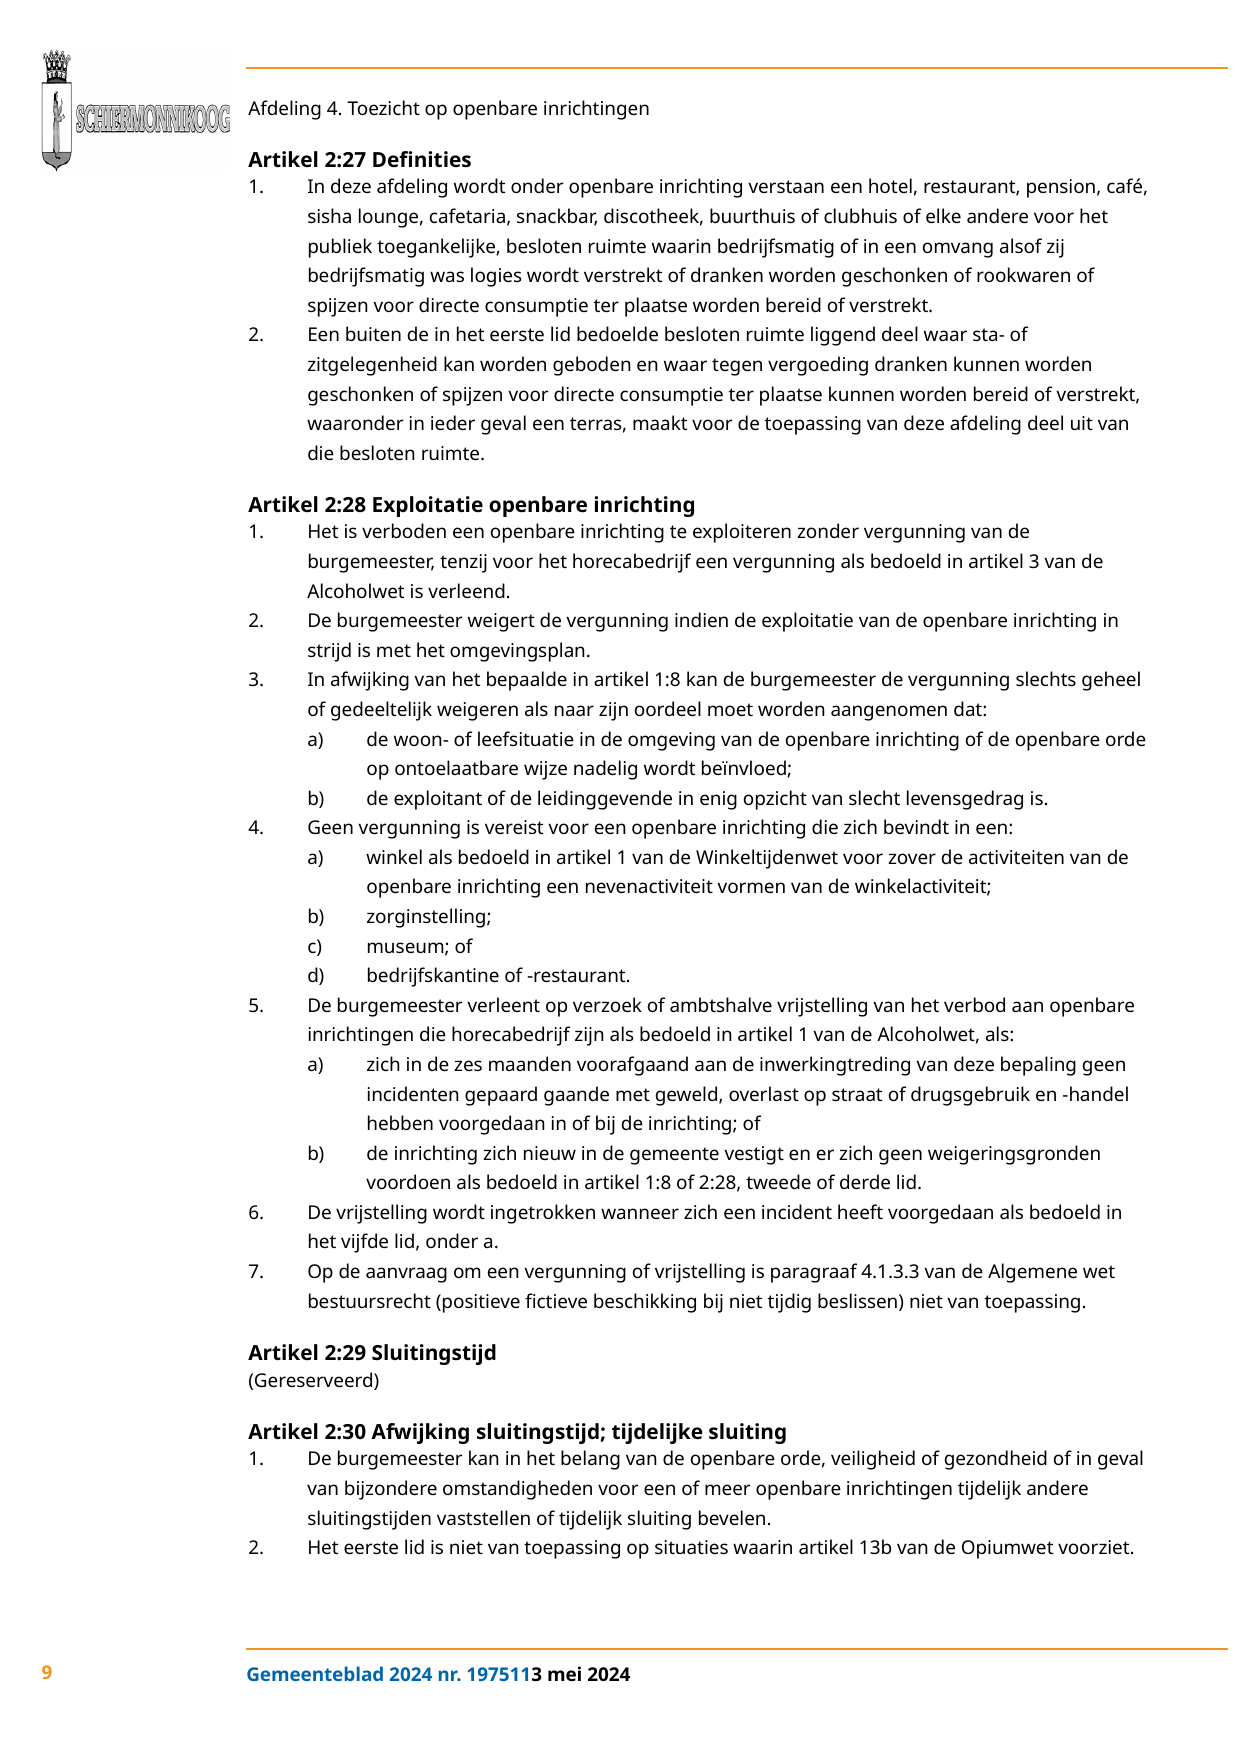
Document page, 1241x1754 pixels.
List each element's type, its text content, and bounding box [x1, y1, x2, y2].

list De burgemeester kan in het belang van de openbare orde, veiligheid of gezondheid of in geval van bijzondere omstandigheden voor een of meer openbare inrichtingen tijdelijk andere sluitingstijden vaststellen of tijdelijk sluiting bevelen. [248, 1446, 1152, 1531]
list Het eerste lid is niet van toepassing op situaties waarin artikel 13b van de Opiumwet voorziet. [248, 1534, 1152, 1560]
list bedrijfskantine of -restaurant. [307, 962, 1152, 988]
list In deze afdeling wordt onder openbare inrichting verstaan een hotel, restaurant, pension, café, sisha lounge, cafetaria, snackbar, discotheek, buurthuis of clubhuis of elke andere voor het publiek toegankelijke, besloten ruimte waarin bedrijfsmatig of in een omvang alsof zij bedrijfsmatig was logies wordt verstrekt of dranken worden geschonken of rookwaren of spijzen voor directe consumptie ter plaatse worden bereid of verstrekt. [248, 174, 1152, 318]
list Het is verboden een openbare inrichting te exploiteren zonder vergunning van de burgemeester, tenzij voor het horecabedrijf een vergunning als bedoeld in artikel 3 van de Alcoholwet is verleend. [248, 519, 1152, 604]
list De vrijstelling wordt ingetrokken wanneer zich een incident heeft voorgedaan als bedoeld in het vijfde lid, onder a. [248, 1199, 1152, 1254]
list de inrichting zich nieuw in de gemeente vestigt en er zich geen weigeringsgronden voordoen als bedoeld in artikel 1:8 of 2:28, tweede of derde lid. [307, 1140, 1152, 1195]
picture [41, 47, 231, 172]
list de woon- of leefsituatie in de omgeving van de openbare inrichting of de openbare orde op ontoelaatbare wijze nadelig wordt beïnvloed; [307, 726, 1152, 781]
list Geen vergunning is vereist voor een openbare inrichting die zich bevindt in een: [248, 814, 1152, 840]
text Afdeling 4. Toezicht op openbare inrichtingen [248, 95, 1152, 121]
text Artikel 2:30 Afwijking sluitingstijd; tijdelijke sluiting [248, 1417, 1152, 1446]
list de exploitant of de leidinggevende in enig opzicht van slecht levensgedrag is. [307, 785, 1152, 811]
text Artikel 2:29 Sluitingstijd [248, 1338, 1152, 1367]
list In afwijking van het bepaalde in artikel 1:8 kan de burgemeester de vergunning slechts geheel of gedeeltelijk weigeren als naar zijn oordeel moet worden aangenomen dat: [248, 667, 1152, 722]
list Een buiten de in het eerste lid bedoelde besloten ruimte liggend deel waar sta- of zitgelegenheid kan worden geboden en waar tegen vergoeding dranken kunnen worden geschonken of spijzen voor directe consumptie ter plaatse kunnen worden bereid of verstrekt, waaronder in ieder geval een terras, maakt voor de toepassing van deze afdeling deel uit van die besloten ruimte. [248, 322, 1152, 466]
list De burgemeester weigert de vergunning indien de exploitatie van de openbare inrichting in strijd is met het omgevingsplan. [248, 607, 1152, 663]
list zich in de zes maanden voorafgaand aan de inwerkingtreding van deze bepaling geen incidenten gepaard gaande met geweld, overlast op straat of drugsgebruik en -handel hebben voorgedaan in of bij de inrichting; of [307, 1051, 1152, 1136]
list De burgemeester verleent op verzoek of ambtshalve vrijstelling van het verbod aan openbare inrichtingen die horecabedrijf zijn als bedoeld in artikel 1 van de Alcoholwet, als: [248, 992, 1152, 1047]
list museum; of [307, 933, 1152, 959]
text Artikel 2:28 Exploitatie openbare inrichting [248, 490, 1152, 519]
text (Gereserveerd) [248, 1367, 1152, 1392]
list winkel als bedoeld in artikel 1 van de Winkeltijdenwet voor zover de activiteiten van de openbare inrichting een nevenactiviteit vormen van de winkelactiviteit; [307, 844, 1152, 899]
list zorginstelling; [307, 903, 1152, 929]
list Op de aanvraag om een vergunning of vrijstelling is paragraaf 4.1.3.3 van de Algemene wet bestuursrecht (positieve fictieve beschikking bij niet tijdig beslissen) niet van toepassing. [248, 1258, 1152, 1314]
text Artikel 2:27 Definities [248, 145, 1152, 174]
